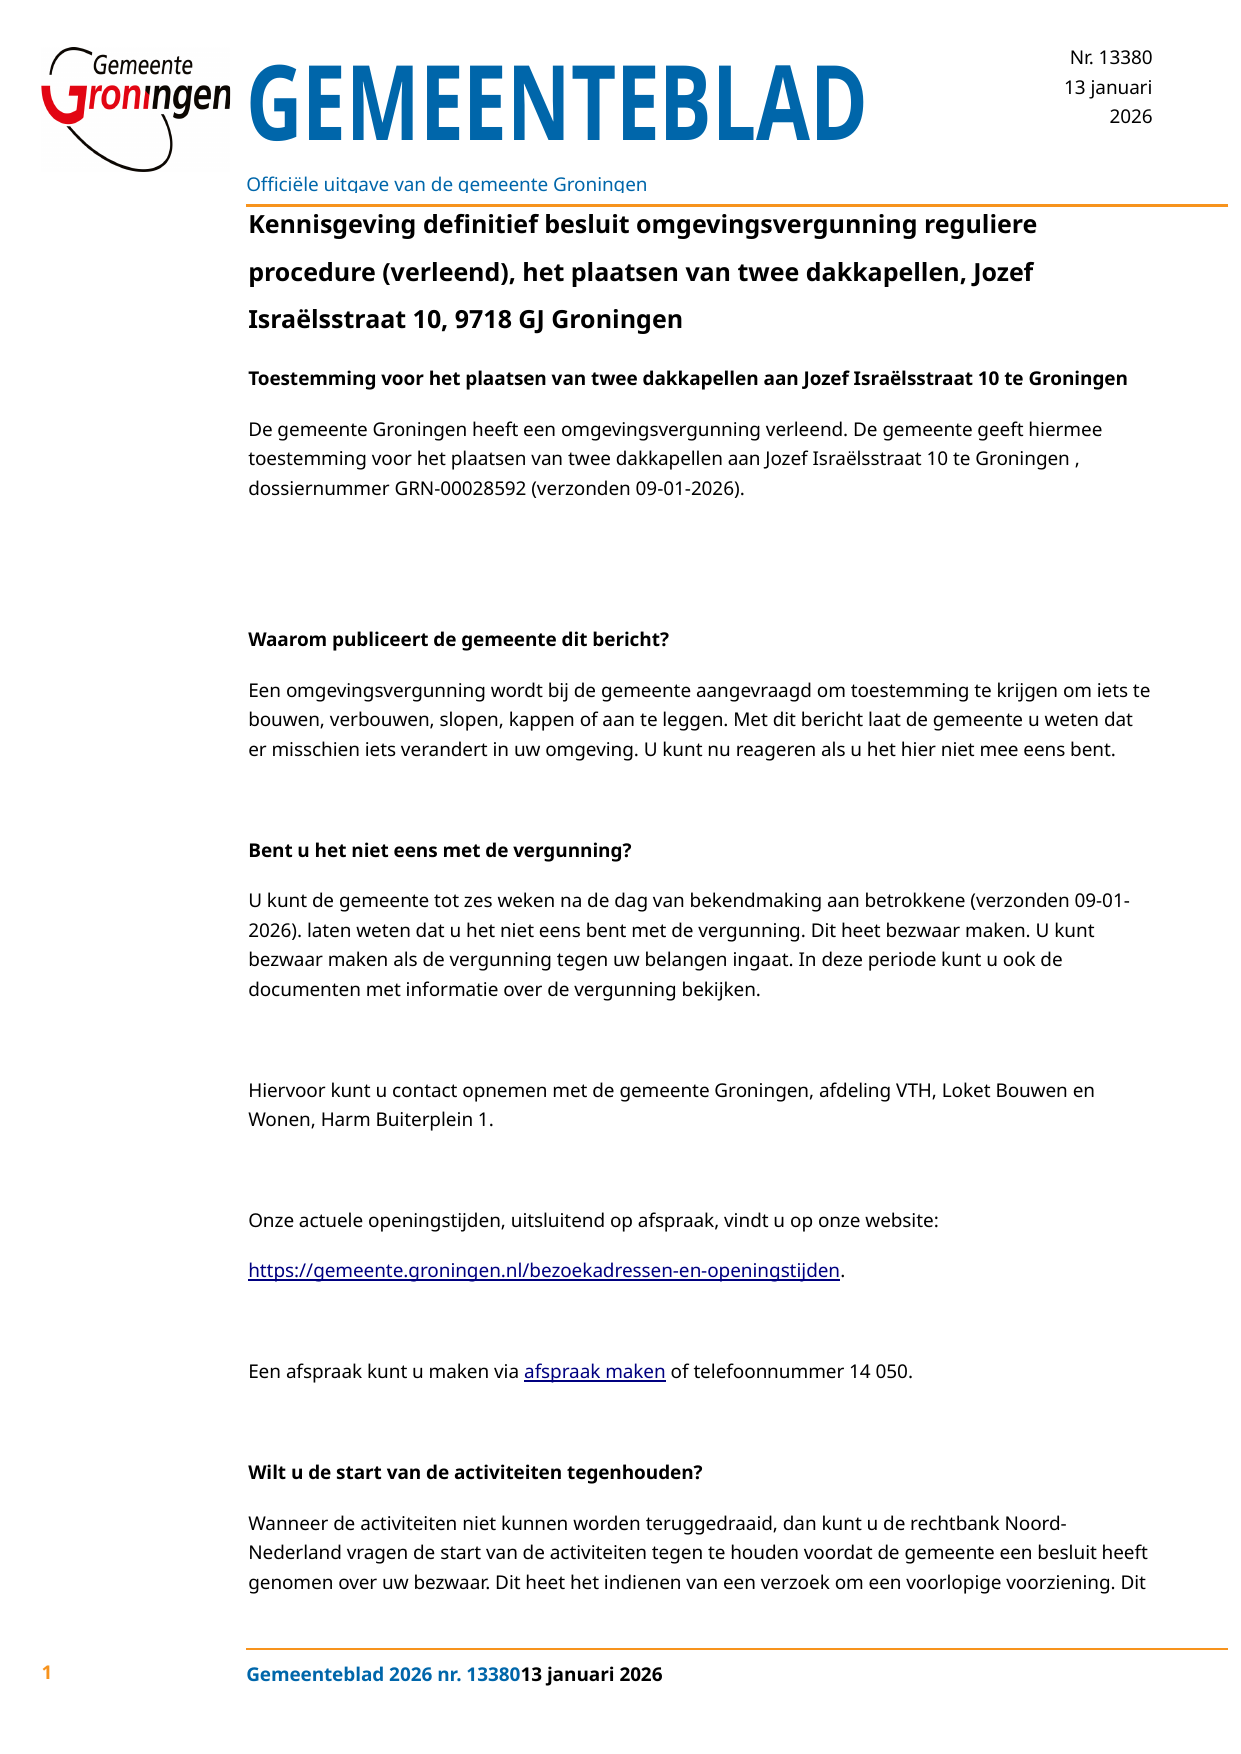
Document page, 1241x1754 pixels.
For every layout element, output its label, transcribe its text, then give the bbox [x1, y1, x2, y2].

text De gemeente Groningen heeft een omgevingsvergunning verleend. De gemeente geeft hiermee toestemming voor het plaatsen van twee dakkapellen aan Jozef Israëlsstraat 10 te Groningen , dossiernummer GRN-00028592 (verzonden 09-01-2026). [248, 416, 1152, 501]
text https://gemeente.groningen.nl/bezoekadressen-en-openingstijden. [248, 1258, 1152, 1283]
text Waarom publiceert de gemeente dit bericht? [248, 626, 1152, 652]
text U kunt de gemeente tot zes weken na de dag van bekendmaking aan betrokkene (verzonden 09-01-2026). laten weten dat u het niet eens bent met de vergunning. Dit heet bezwaar maken. U kunt bezwaar maken als de vergunning tegen uw belangen ingaat. In deze periode kunt u ook de documenten met informatie over de vergunning bekijken. [248, 887, 1152, 1002]
picture [41, 47, 231, 172]
text Kennisgeving definitief besluit omgevingsvergunning reguliere procedure (verleend), het plaatsen van twee dakkapellen, Jozef Israëlsstraat 10, 9718 GJ Groningen [248, 207, 1152, 336]
text Een omgevingsvergunning wordt bij de gemeente aangevraagd om toestemming te krijgen om iets te bouwen, verbouwen, slopen, kappen of aan te leggen. Met dit bericht laat de gemeente u weten dat er misschien iets verandert in uw omgeving. U kunt nu reageren als u het hier niet mee eens bent. [248, 677, 1152, 762]
text Een afspraak kunt u maken via afspraak maken of telefoonnummer 14 050. [248, 1358, 1152, 1384]
text Wanneer de activiteiten niet kunnen worden teruggedraaid, dan kunt u de rechtbank Noord-Nederland vragen de start van de activiteiten tegen te houden voordat de gemeente een besluit heeft genomen over uw bezwaar. Dit heet het indienen van een verzoek om een voorlopige voorziening. Dit [248, 1510, 1152, 1594]
text Hiervoor kunt u contact opnemen met de gemeente Groningen, afdeling VTH, Loket Bouwen en Wonen, Harm Buiterplein 1. [248, 1077, 1152, 1132]
text Bent u het niet eens met de vergunning? [248, 837, 1152, 862]
text Wilt u de start van de activiteiten tegenhouden? [248, 1459, 1152, 1485]
text Onze actuele openingstijden, uitsluitend op afspraak, vindt u op onze website: [248, 1207, 1152, 1233]
text Toestemming voor het plaatsen van twee dakkapellen aan Jozef Israëlsstraat 10 te Groningen [248, 366, 1152, 391]
